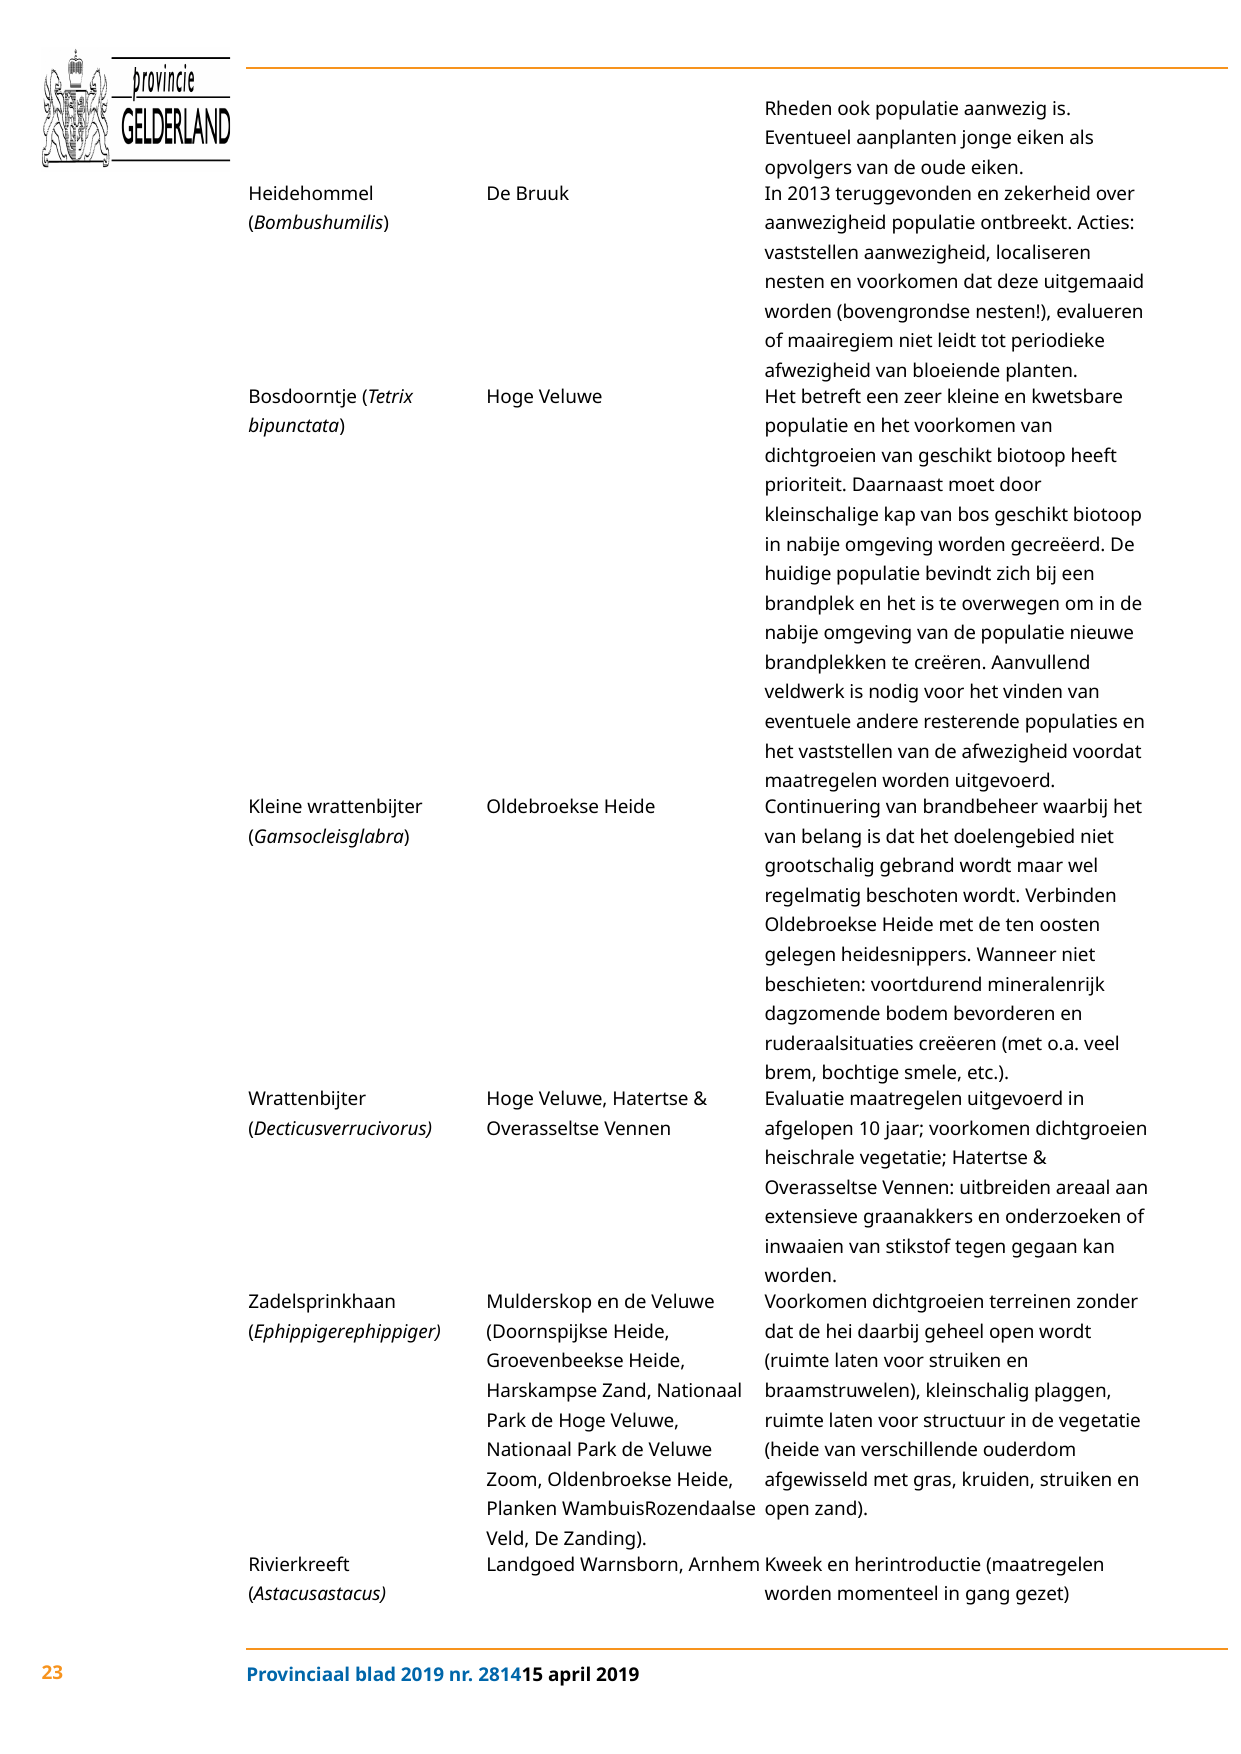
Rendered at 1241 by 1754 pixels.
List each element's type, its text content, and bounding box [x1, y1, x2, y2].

table_cell In 2013 teruggevonden en zekerheid over aanwezigheid populatie ontbreekt. Acties: vaststellen aanwezigheid, localiseren nesten en voorkomen dat deze uitgemaaid worden (bovengrondse nesten!), evalueren of maairegiem niet leidt tot periodieke afwezigheid van bloeiende planten. [764, 180, 1152, 383]
table_cell Heidehommel (Bombushumilis) [248, 180, 486, 383]
table_cell Het betreft een zeer kleine en kwetsbare populatie en het voorkomen van dichtgroeien van geschikt biotoop heeft prioriteit. Daarnaast moet door kleinschalige kap van bos geschikt biotoop in nabije omgeving worden gecreëerd. De huidige populatie bevindt zich bij een brandplek en het is te overwegen om in de nabije omgeving van de populatie nieuwe brandplekken te creëren. Aanvullend veldwerk is nodig voor het vinden van eventuele andere resterende populaties en het vaststellen van de afwezigheid voordat maatregelen worden uitgevoerd. [764, 383, 1152, 793]
table_cell Oldebroekse Heide [486, 793, 764, 1085]
picture [41, 47, 231, 172]
table_cell Landgoed Warnsborn, Arnhem [486, 1551, 764, 1606]
table_cell Hoge Veluwe, Hatertse & Overasseltse Vennen [486, 1085, 764, 1288]
table_cell Hoge Veluwe [486, 383, 764, 793]
table_cell Evaluatie maatregelen uitgevoerd in afgelopen 10 jaar; voorkomen dichtgroeien heischrale vegetatie; Hatertse & Overasseltse Vennen: uitbreiden areaal aan extensieve graanakkers en onderzoeken of inwaaien van stikstof tegen gegaan kan worden. [764, 1085, 1152, 1288]
table_cell Kleine wrattenbijter (Gamsocleisglabra) [248, 793, 486, 1085]
table_cell Rivierkreeft (Astacusastacus) [248, 1551, 486, 1606]
table_cell Voorkomen dichtgroeien terreinen zonder dat de hei daarbij geheel open wordt (ruimte laten voor struiken en braamstruwelen), kleinschalig plaggen, ruimte laten voor structuur in de vegetatie (heide van verschillende ouderdom afgewisseld met gras, kruiden, struiken en open zand). [764, 1289, 1152, 1551]
table_cell [486, 95, 764, 180]
table_cell De Bruuk [486, 180, 764, 383]
table_cell [248, 95, 486, 180]
table_cell Kweek en herintroductie (maatregelen worden momenteel in gang gezet) [764, 1551, 1152, 1606]
table_cell Zadelsprinkhaan (Ephippigerephippiger) [248, 1289, 486, 1551]
table_cell Mulderskop en de Veluwe (Doornspijkse Heide, Groevenbeekse Heide, Harskampse Zand, Nationaal Park de Hoge Veluwe, Nationaal Park de Veluwe Zoom, Oldenbroekse Heide, Planken WambuisRozendaalse Veld, De Zanding). [486, 1289, 764, 1551]
table_cell Continuering van brandbeheer waarbij het van belang is dat het doelengebied niet grootschalig gebrand wordt maar wel regelmatig beschoten wordt. Verbinden Oldebroekse Heide met de ten oosten gelegen heidesnippers. Wanneer niet beschieten: voortdurend mineralenrijk dagzomende bodem bevorderen en ruderaalsituaties creëeren (met o.a. veel brem, bochtige smele, etc.). [764, 793, 1152, 1085]
table_cell Rheden ook populatie aanwezig is. Eventueel aanplanten jonge eiken als opvolgers van de oude eiken. [764, 95, 1152, 180]
table_cell Bosdoorntje (Tetrix bipunctata) [248, 383, 486, 793]
table_cell Wrattenbijter (Decticusverrucivorus) [248, 1085, 486, 1288]
